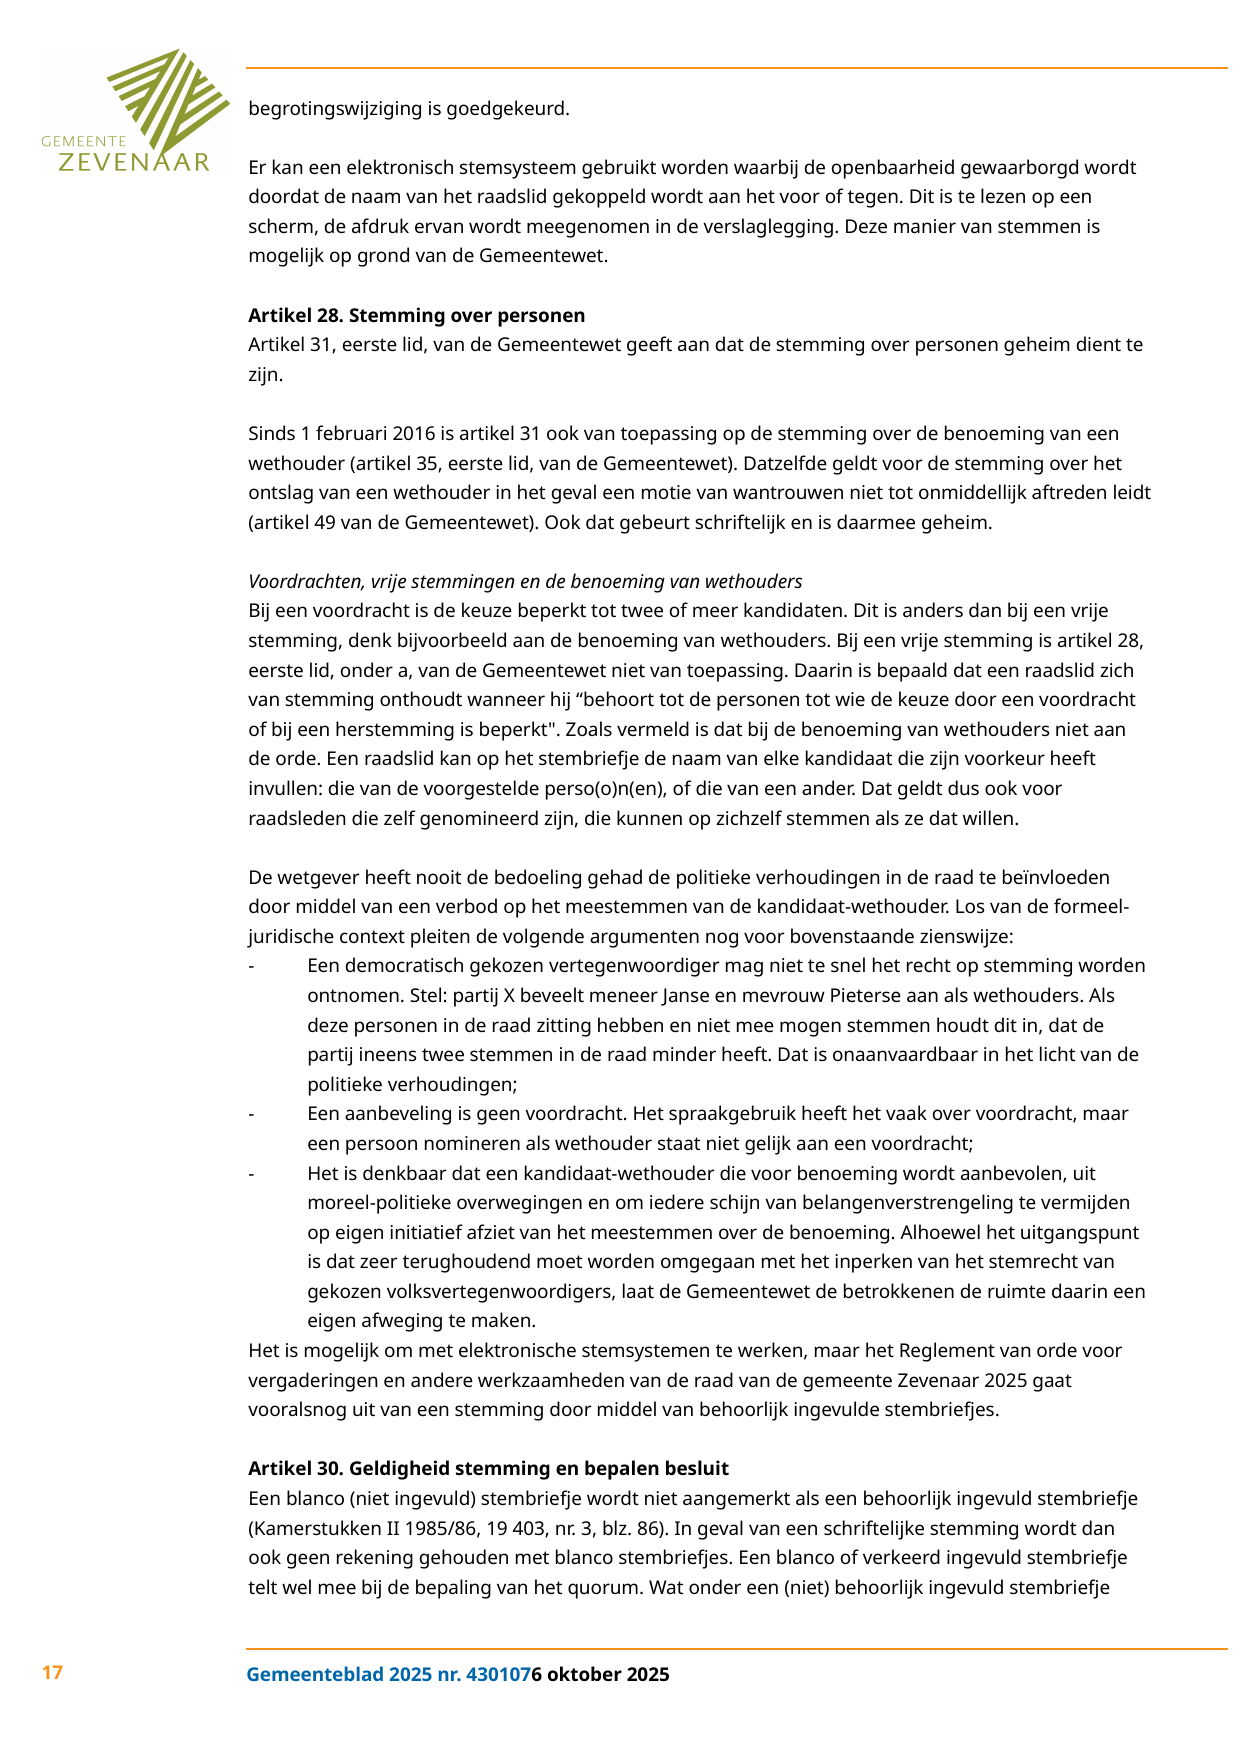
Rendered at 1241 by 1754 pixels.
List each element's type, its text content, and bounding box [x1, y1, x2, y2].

text De wetgever heeft nooit de bedoeling gehad de politieke verhoudingen in de raad te beïnvloeden door middel van een verbod op het meestemmen van de kandidaat-wethouder. Los van de formeel-juridische context pleiten de volgende argumenten nog voor bovenstaande zienswijze: [248, 864, 1152, 949]
text Er kan een elektronisch stemsysteem gebruikt worden waarbij de openbaarheid gewaarborgd wordt doordat de naam van het raadslid gekoppeld wordt aan het voor of tegen. Dit is te lezen op een scherm, de afdruk ervan wordt meegenomen in de verslaglegging. Deze manier van stemmen is mogelijk op grond van de Gemeentewet. [248, 154, 1152, 268]
text begrotingswijziging is goedgekeurd. [248, 95, 1152, 121]
picture [41, 47, 231, 172]
text Voordrachten, vrije stemmingen en de benoeming van wethouders [248, 568, 1152, 594]
text Een blanco (niet ingevuld) stembriefje wordt niet aangemerkt als een behoorlijk ingevuld stembriefje (Kamerstukken II 1985/86, 19 403, nr. 3, blz. 86). In geval van een schriftelijke stemming wordt dan ook geen rekening gehouden met blanco stembriefjes. Een blanco of verkeerd ingevuld stembriefje telt wel mee bij de bepaling van het quorum. Wat onder een (niet) behoorlijk ingevuld stembriefje [248, 1485, 1152, 1600]
list Een aanbeveling is geen voordracht. Het spraakgebruik heeft het vaak over voordracht, maar een persoon nomineren als wethouder staat niet gelijk aan een voordracht; [248, 1101, 1152, 1156]
text Artikel 30. Geldigheid stemming en bepalen besluit [248, 1456, 1152, 1481]
list Een democratisch gekozen vertegenwoordiger mag niet te snel het recht op stemming worden ontnomen. Stel: partij X beveelt meneer Janse en mevrouw Pieterse aan als wethouders. Als deze personen in de raad zitting hebben en niet mee mogen stemmen houdt dit in, dat de partij ineens twee stemmen in de raad minder heeft. Dat is onaanvaardbaar in het licht van de politieke verhoudingen; [248, 953, 1152, 1097]
text Het is mogelijk om met elektronische stemsystemen te werken, maar het Reglement van orde voor vergaderingen en andere werkzaamheden van de raad van de gemeente Zevenaar 2025 gaat vooralsnog uit van een stemming door middel van behoorlijk ingevulde stembriefjes. [248, 1337, 1152, 1422]
text Artikel 28. Stemming over personen [248, 302, 1152, 328]
text Artikel 31, eerste lid, van de Gemeentewet geeft aan dat de stemming over personen geheim dient te zijn. [248, 331, 1152, 387]
list Het is denkbaar dat een kandidaat-wethouder die voor benoeming wordt aanbevolen, uit moreel-politieke overwegingen en om iedere schijn van belangenverstrengeling te vermijden op eigen initiatief afziet van het meestemmen over de benoeming. Alhoewel het uitgangspunt is dat zeer terughoudend moet worden omgegaan met het inperken van het stemrecht van gekozen volksvertegenwoordigers, laat de Gemeentewet de betrokkenen de ruimte daarin een eigen afweging te maken. [248, 1160, 1152, 1333]
text Bij een voordracht is de keuze beperkt tot twee of meer kandidaten. Dit is anders dan bij een vrije stemming, denk bijvoorbeeld aan de benoeming van wethouders. Bij een vrije stemming is artikel 28, eerste lid, onder a, van de Gemeentewet niet van toepassing. Daarin is bepaald dat een raadslid zich van stemming onthoudt wanneer hij “behoort tot de personen tot wie de keuze door een voordracht of bij een herstemming is beperkt". Zoals vermeld is dat bij de benoeming van wethouders niet aan de orde. Een raadslid kan op het stembriefje de naam van elke kandidaat die zijn voorkeur heeft invullen: die van de voorgestelde perso(o)n(en), of die van een ander. Dat geldt dus ook voor raadsleden die zelf genomineerd zijn, die kunnen op zichzelf stemmen als ze dat willen. [248, 598, 1152, 831]
text Sinds 1 februari 2016 is artikel 31 ook van toepassing op de stemming over de benoeming van een wethouder (artikel 35, eerste lid, van de Gemeentewet). Datzelfde geldt voor de stemming over het ontslag van een wethouder in het geval een motie van wantrouwen niet tot onmiddellijk aftreden leidt (artikel 49 van de Gemeentewet). Ook dat gebeurt schriftelijk en is daarmee geheim. [248, 420, 1152, 535]
